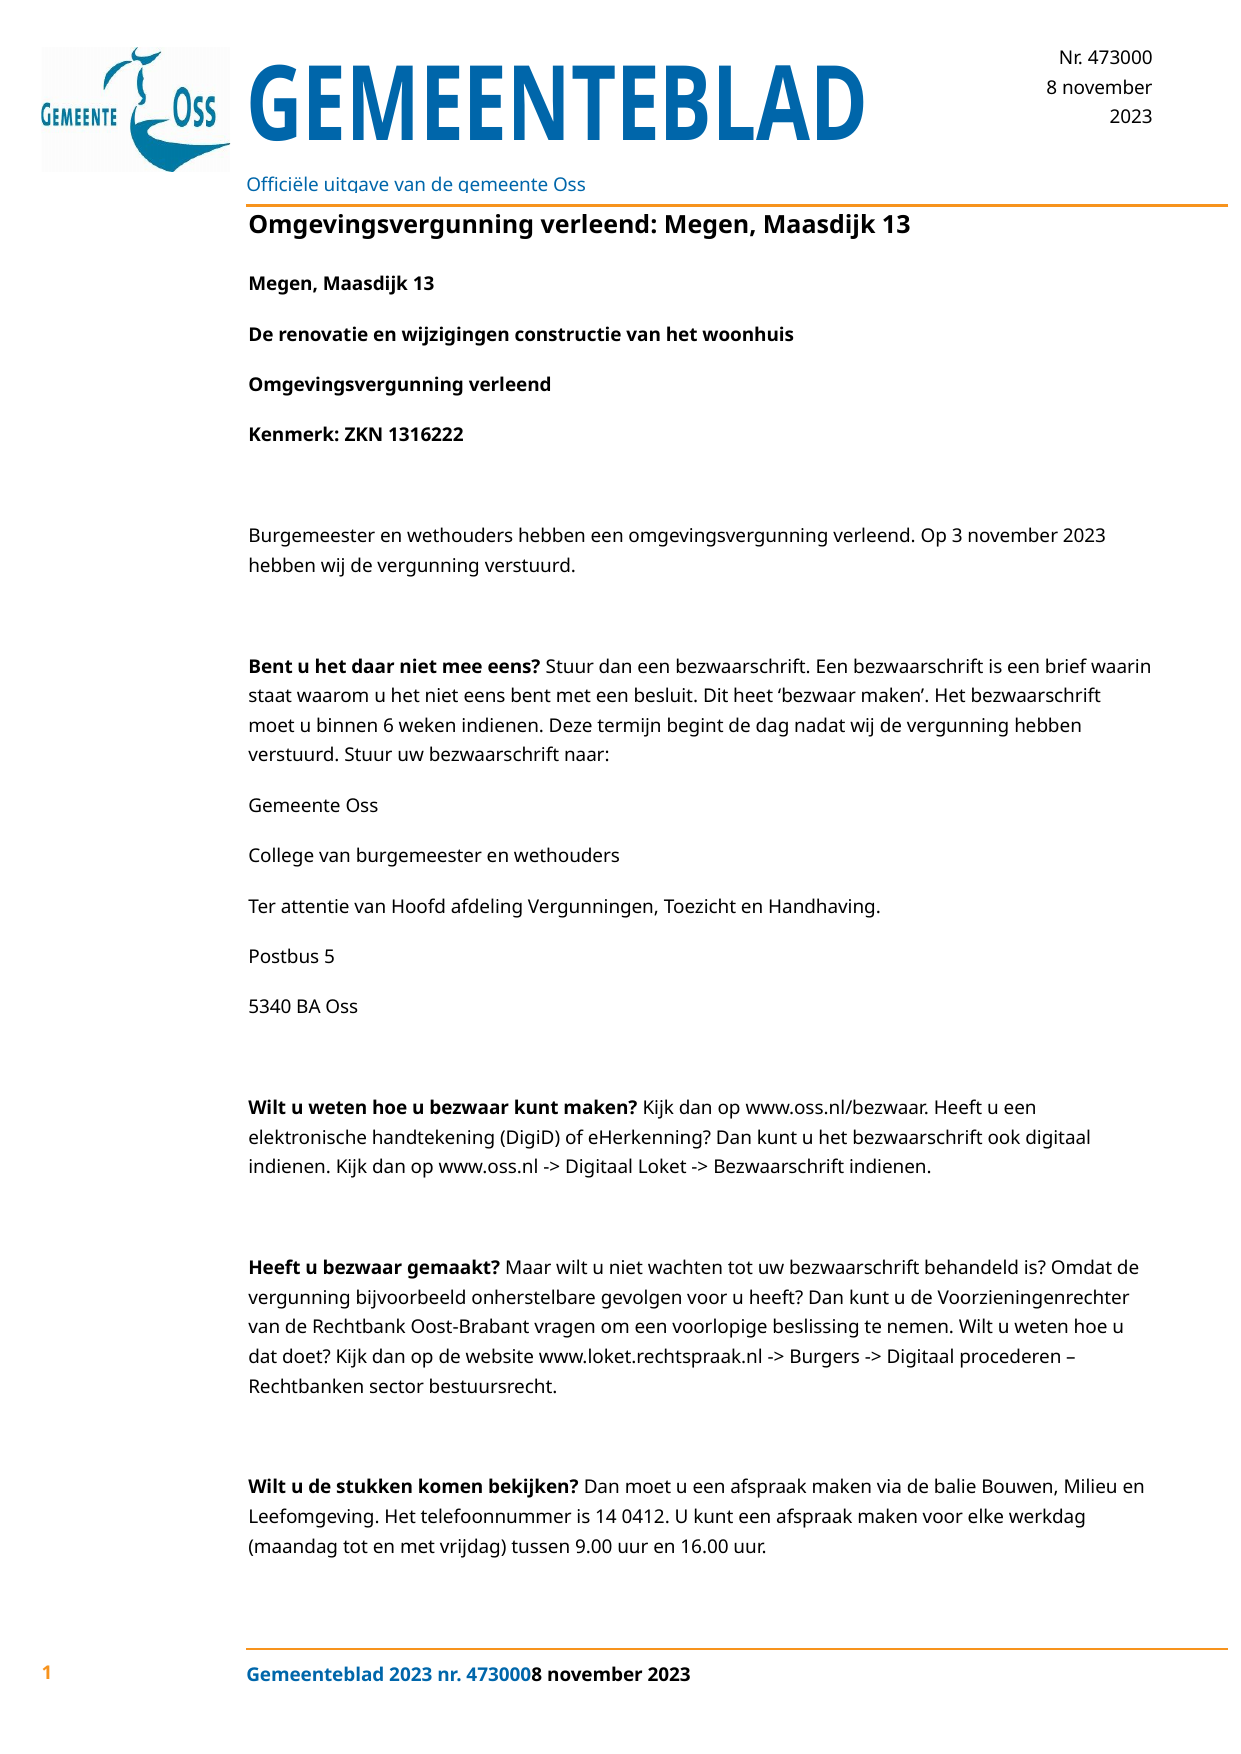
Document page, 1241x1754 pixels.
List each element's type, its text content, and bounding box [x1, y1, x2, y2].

text Omgevingsvergunning verleend [248, 371, 1152, 397]
text Omgevingsvergunning verleend: Megen, Maasdijk 13 [248, 207, 1152, 241]
text De renovatie en wijzigingen constructie van het woonhuis [248, 321, 1152, 346]
text Kenmerk: ZKN 1316222 [248, 422, 1152, 447]
text Heeft u bezwaar gemaakt? Maar wilt u niet wachten tot uw bezwaarschrift behandeld is? Omdat de vergunning bijvoorbeeld onherstelbare gevolgen voor u heeft? Dan kunt u de Voorzieningenrechter van de Rechtbank Oost-Brabant vragen om een voorlopige beslissing te nemen. Wilt u weten hoe u dat doet? Kijk dan op de website www.loket.rechtspraak.nl -> Burgers -> Digitaal procederen – Rechtbanken sector bestuursrecht. [248, 1254, 1152, 1398]
picture [41, 47, 231, 172]
text 5340 BA Oss [248, 994, 1152, 1019]
text Burgemeester en wethouders hebben een omgevingsvergunning verleend. Op 3 november 2023 hebben wij de vergunning verstuurd. [248, 522, 1152, 578]
text Wilt u weten hoe u bezwaar kunt maken? Kijk dan op www.oss.nl/bezwaar. Heeft u een elektronische handtekening (DigiD) of eHerkenning? Dan kunt u het bezwaarschrift ook digitaal indienen. Kijk dan op www.oss.nl -> Digitaal Loket -> Bezwaarschrift indienen. [248, 1094, 1152, 1179]
text Megen, Maasdijk 13 [248, 270, 1152, 296]
text Bent u het daar niet mee eens? Stuur dan een bezwaarschrift. Een bezwaarschrift is een brief waarin staat waarom u het niet eens bent met een besluit. Dit heet ‘bezwaar maken’. Het bezwaarschrift moet u binnen 6 weken indienen. Deze termijn begint de dag nadat wij de vergunning hebben verstuurd. Stuur uw bezwaarschrift naar: [248, 653, 1152, 767]
text Gemeente Oss [248, 792, 1152, 818]
text Postbus 5 [248, 943, 1152, 969]
text College van burgemeester en wethouders [248, 842, 1152, 868]
text Wilt u de stukken komen bekijken? Dan moet u een afspraak maken via de balie Bouwen, Milieu en Leefomgeving. Het telefoonnummer is 14 0412. U kunt een afspraak maken voor elke werkdag (maandag tot en met vrijdag) tussen 9.00 uur en 16.00 uur. [248, 1474, 1152, 1558]
text Ter attentie van Hoofd afdeling Vergunningen, Toezicht en Handhaving. [248, 893, 1152, 918]
